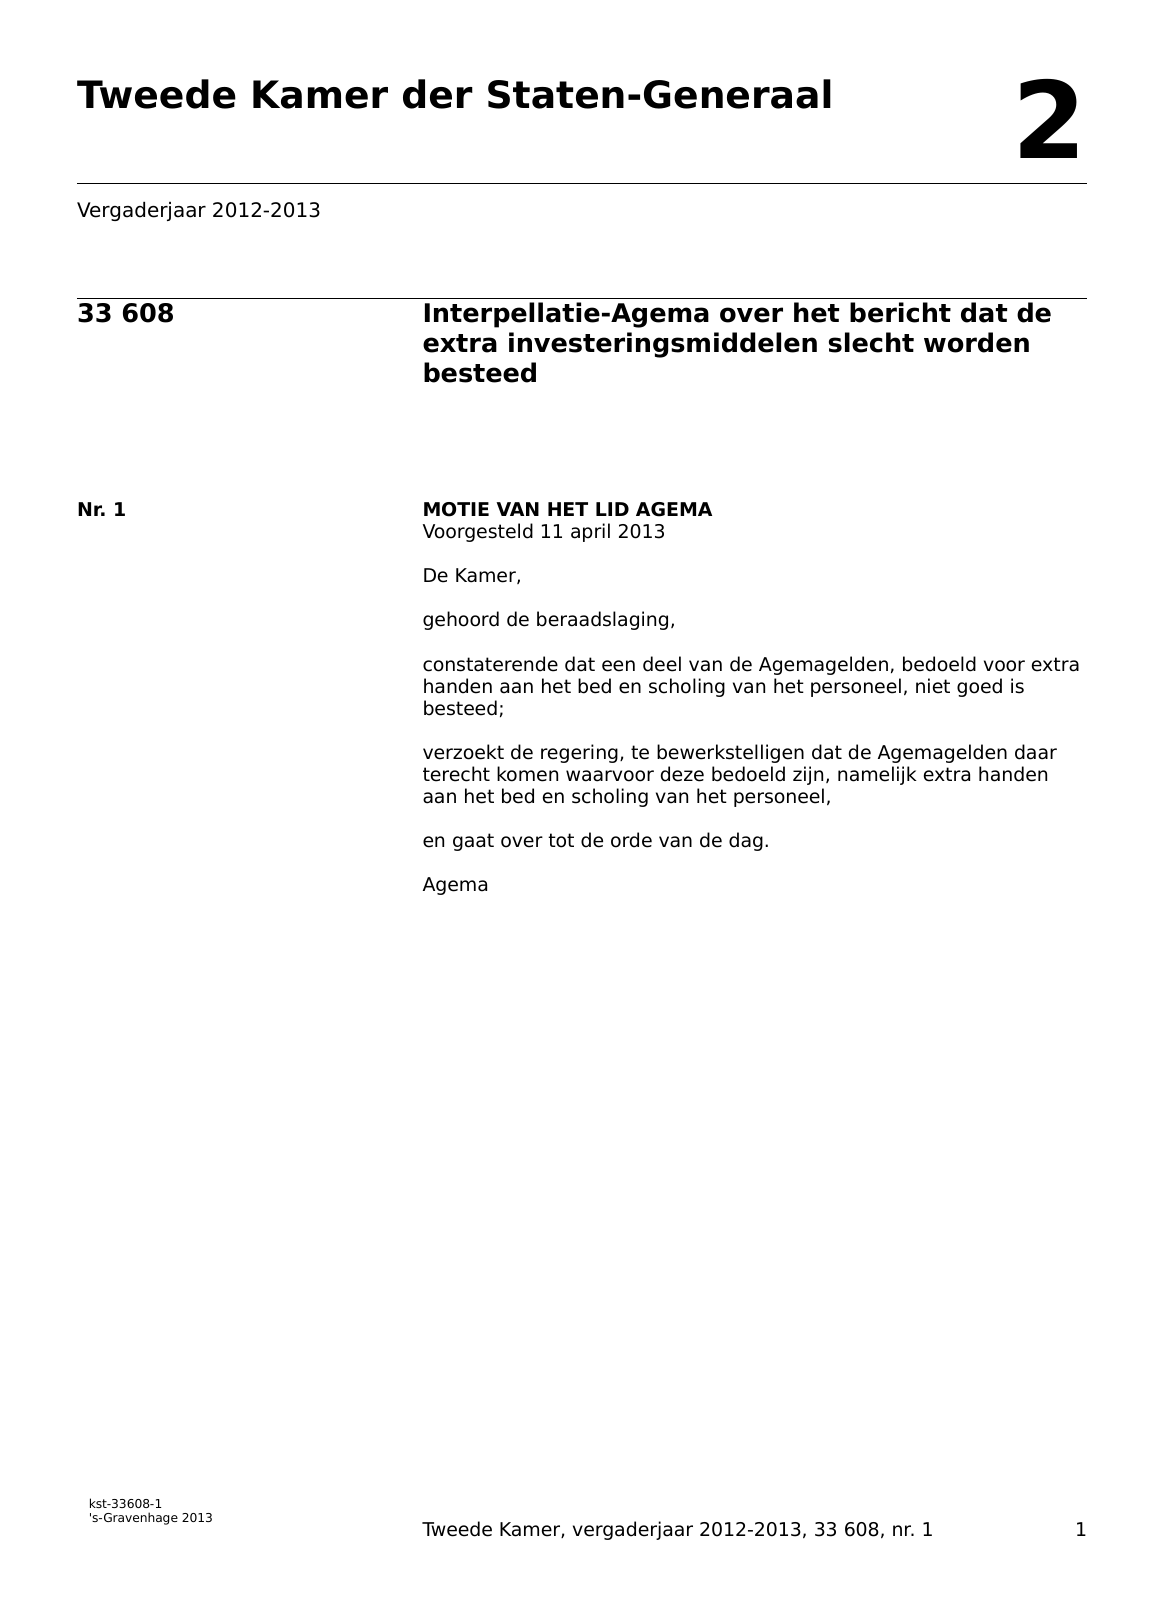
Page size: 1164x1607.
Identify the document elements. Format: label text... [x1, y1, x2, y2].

text De Kamer, [422, 565, 1087, 587]
subtitle 33 608 Interpellatie-Agema over het bericht dat de extra investeringsmiddelen slecht worden besteed [77, 299, 1087, 388]
table_header 2 [886, 59, 1087, 183]
text Voorgesteld 11 april 2013 [422, 521, 1087, 543]
subtitle Nr. 1 MOTIE VAN HET LID AGEMA [77, 499, 1087, 521]
table_cell Vergaderjaar 2012-2013 [77, 184, 1087, 298]
text en gaat over tot de orde van de dag. [422, 830, 1087, 852]
table_header Tweede Kamer der Staten-Generaal [77, 59, 886, 183]
text constaterende dat een deel van de Agemagelden, bedoeld voor extra handen aan het bed en scholing van het personeel, niet goed is besteed; [422, 653, 1087, 719]
text gehoord de beraadslaging, [422, 609, 1087, 631]
text kst-33608-1 [88, 1497, 323, 1511]
text 's-Gravenhage 2013 [88, 1511, 323, 1525]
text Agema [422, 874, 1087, 896]
text verzoekt de regering, te bewerkstelligen dat de Agemagelden daar terecht komen waarvoor deze bedoeld zijn, namelijk extra handen aan het bed en scholing van het personeel, [422, 742, 1087, 808]
